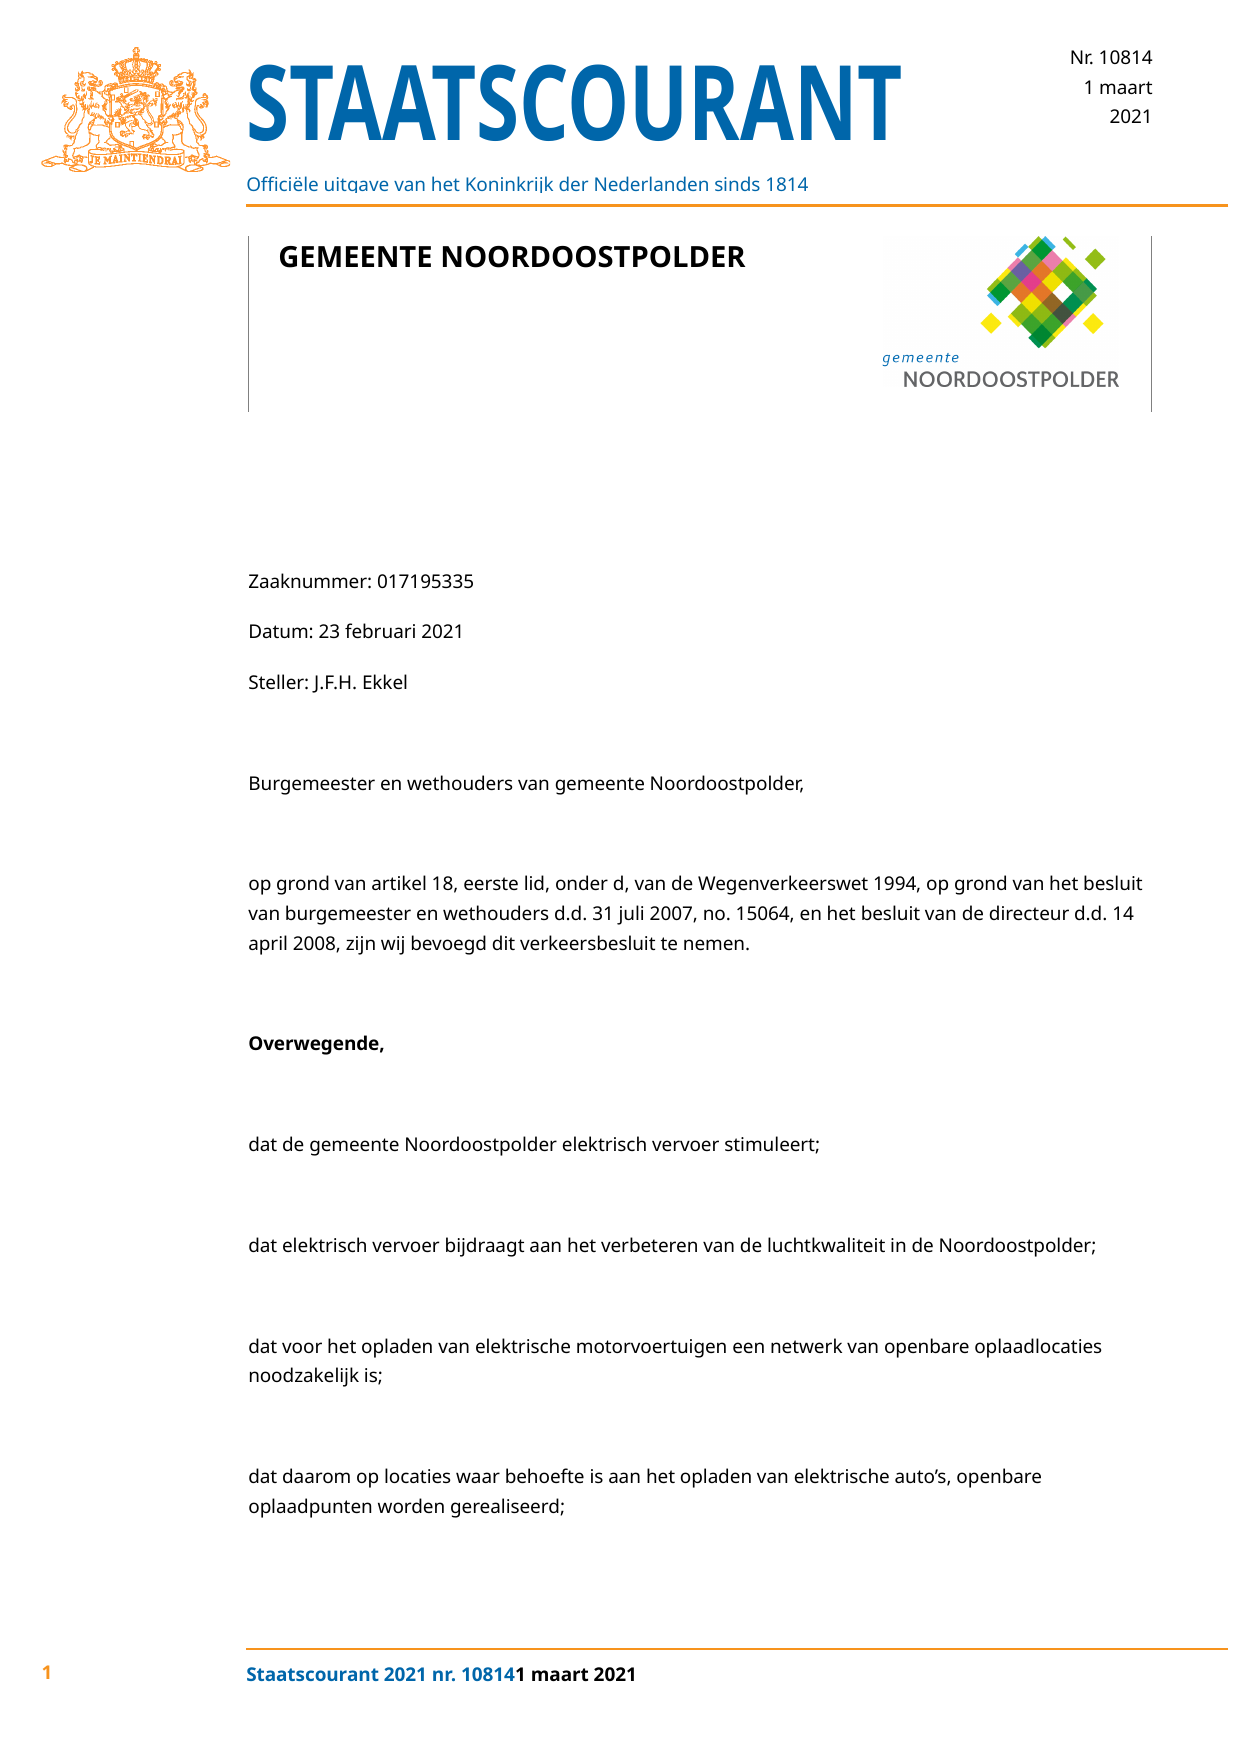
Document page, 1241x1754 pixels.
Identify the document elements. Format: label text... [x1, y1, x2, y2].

text Overwegende, [248, 1031, 1152, 1056]
table_header [850, 236, 1151, 412]
text Burgemeester en wethouders van gemeente Noordoostpolder, [248, 770, 1152, 795]
text dat voor het opladen van elektrische motorvoertuigen een netwerk van openbare oplaadlocaties noodzakelijk is; [248, 1333, 1152, 1388]
text Zaaknummer: 017195335 [248, 568, 1152, 594]
text dat de gemeente Noordoostpolder elektrisch vervoer stimuleert; [248, 1131, 1152, 1157]
text op grond van artikel 18, eerste lid, onder d, van de Wegenverkeerswet 1994, op grond van het besluit van burgemeester en wethouders d.d. 31 juli 2007, no. 15064, en het besluit van de directeur d.d. 14 april 2008, zijn wij bevoegd dit verkeersbesluit te nemen. [248, 871, 1152, 955]
text dat elektrisch vervoer bijdraagt aan het verbeteren van de luchtkwaliteit in de Noordoostpolder; [248, 1232, 1152, 1258]
picture [41, 47, 231, 172]
text Datum: 23 februari 2021 [248, 618, 1152, 644]
picture [882, 236, 1119, 387]
text dat daarom op locaties waar behoefte is aan het opladen van elektrische auto’s, openbare oplaadpunten worden gerealiseerd; [248, 1463, 1152, 1519]
text Steller: J.F.H. Ekkel [248, 669, 1152, 694]
table_header GEMEENTE NOORDOOSTPOLDER [249, 236, 850, 412]
